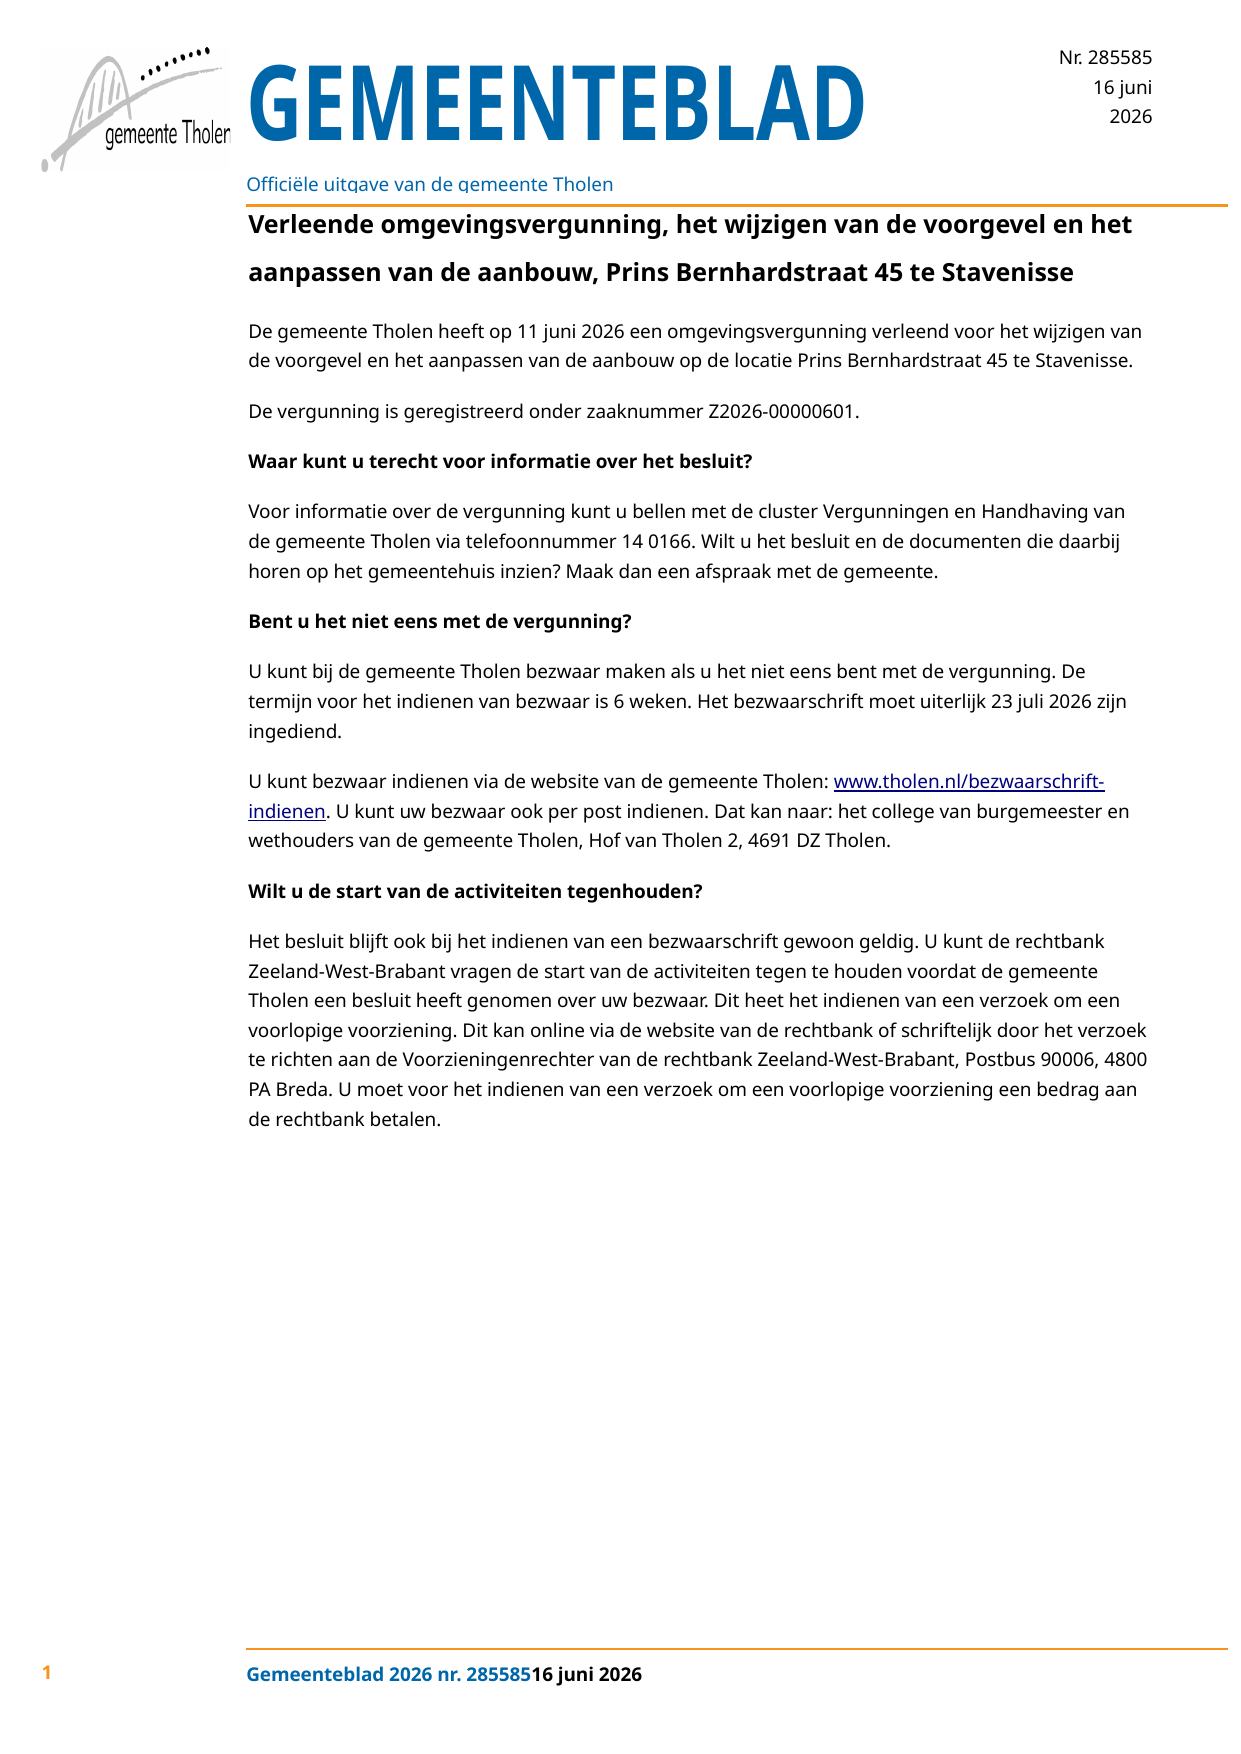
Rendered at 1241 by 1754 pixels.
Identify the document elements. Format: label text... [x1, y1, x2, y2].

text U kunt bij de gemeente Tholen bezwaar maken als u het niet eens bent met de vergunning. De termijn voor het indienen van bezwaar is 6 weken. Het bezwaarschrift moet uiterlijk 23 juli 2026 zijn ingediend. [248, 659, 1152, 744]
text De gemeente Tholen heeft op 11 juni 2026 een omgevingsvergunning verleend voor het wijzigen van de voorgevel en het aanpassen van de aanbouw op de locatie Prins Bernhardstraat 45 te Stavenisse. [248, 318, 1152, 373]
text De vergunning is geregistreerd onder zaaknummer Z2026-00000601. [248, 398, 1152, 424]
text U kunt bezwaar indienen via de website van de gemeente Tholen: www.tholen.nl/bezwaarschrift-indienen. U kunt uw bezwaar ook per post indienen. Dat kan naar: het college van burgemeester en wethouders van de gemeente Tholen, Hof van Tholen 2, 4691 DZ Tholen. [248, 768, 1152, 853]
text Het besluit blijft ook bij het indienen van een bezwaarschrift gewoon geldig. U kunt de rechtbank Zeeland-West-Brabant vragen de start van de activiteiten tegen te houden voordat de gemeente Tholen een besluit heeft genomen over uw bezwaar. Dit heet het indienen van een verzoek om een voorlopige voorziening. Dit kan online via de website van de rechtbank of schriftelijk door het verzoek te richten aan de Voorzieningenrechter van de rechtbank Zeeland-West-Brabant, Postbus 90006, 4800 PA Breda. U moet voor het indienen van een verzoek om een voorlopige voorziening een bedrag aan de rechtbank betalen. [248, 928, 1152, 1132]
picture [41, 47, 231, 172]
text Waar kunt u terecht voor informatie over het besluit? [248, 448, 1152, 474]
text Bent u het niet eens met de vergunning? [248, 608, 1152, 634]
text Wilt u de start van de activiteiten tegenhouden? [248, 878, 1152, 904]
text Voor informatie over de vergunning kunt u bellen met de cluster Vergunningen en Handhaving van de gemeente Tholen via telefoonnummer 14 0166. Wilt u het besluit en de documenten die daarbij horen op het gemeentehuis inzien? Maak dan een afspraak met de gemeente. [248, 499, 1152, 584]
text Verleende omgevingsvergunning, het wijzigen van de voorgevel en het aanpassen van de aanbouw, Prins Bernhardstraat 45 te Stavenisse [248, 207, 1152, 288]
